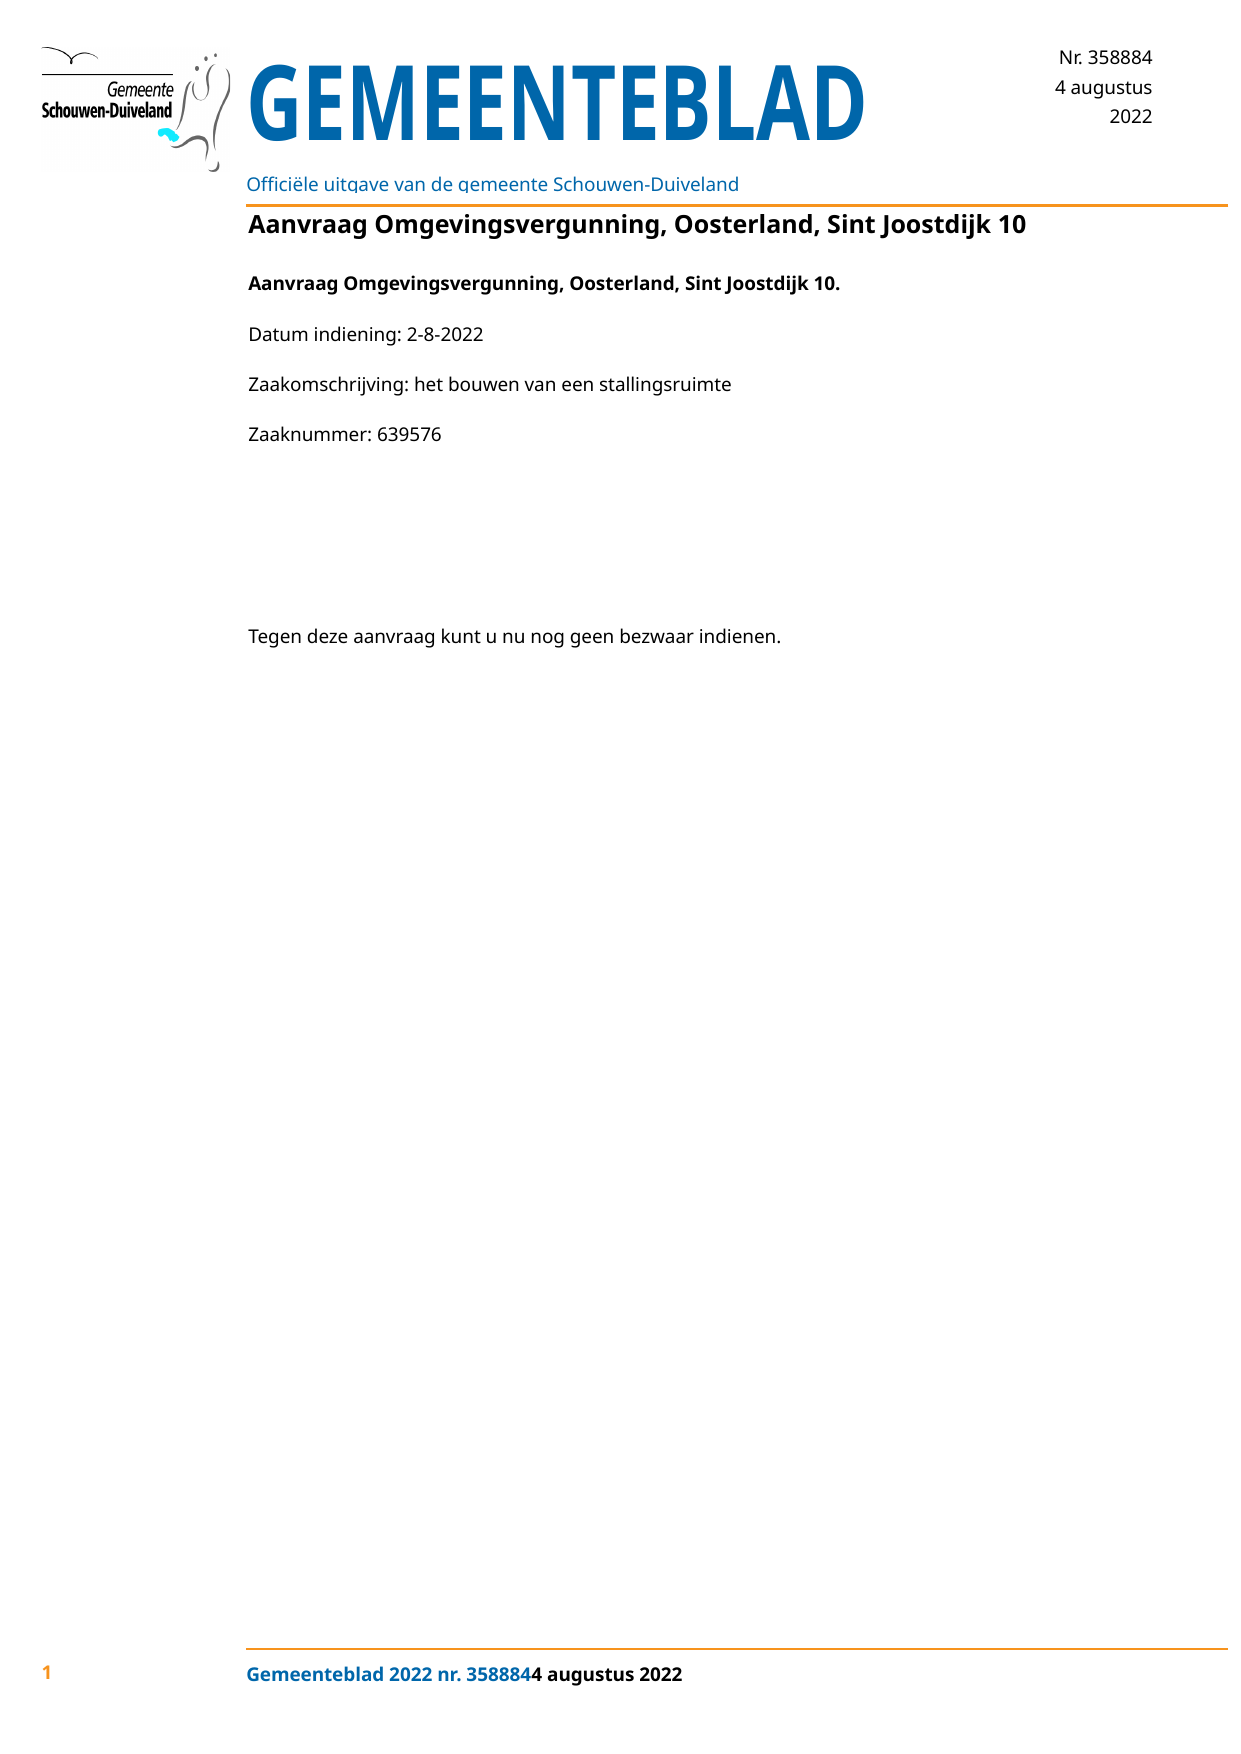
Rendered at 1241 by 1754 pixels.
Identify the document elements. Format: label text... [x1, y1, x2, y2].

text Zaaknummer: 639576 [248, 422, 1152, 447]
text Zaakomschrijving: het bouwen van een stallingsruimte [248, 371, 1152, 397]
text Tegen deze aanvraag kunt u nu nog geen bezwaar indienen. [248, 623, 1152, 649]
text Aanvraag Omgevingsvergunning, Oosterland, Sint Joostdijk 10 [248, 207, 1152, 241]
picture [41, 47, 231, 172]
text Aanvraag Omgevingsvergunning, Oosterland, Sint Joostdijk 10. [248, 270, 1152, 296]
text Datum indiening: 2-8-2022 [248, 321, 1152, 346]
